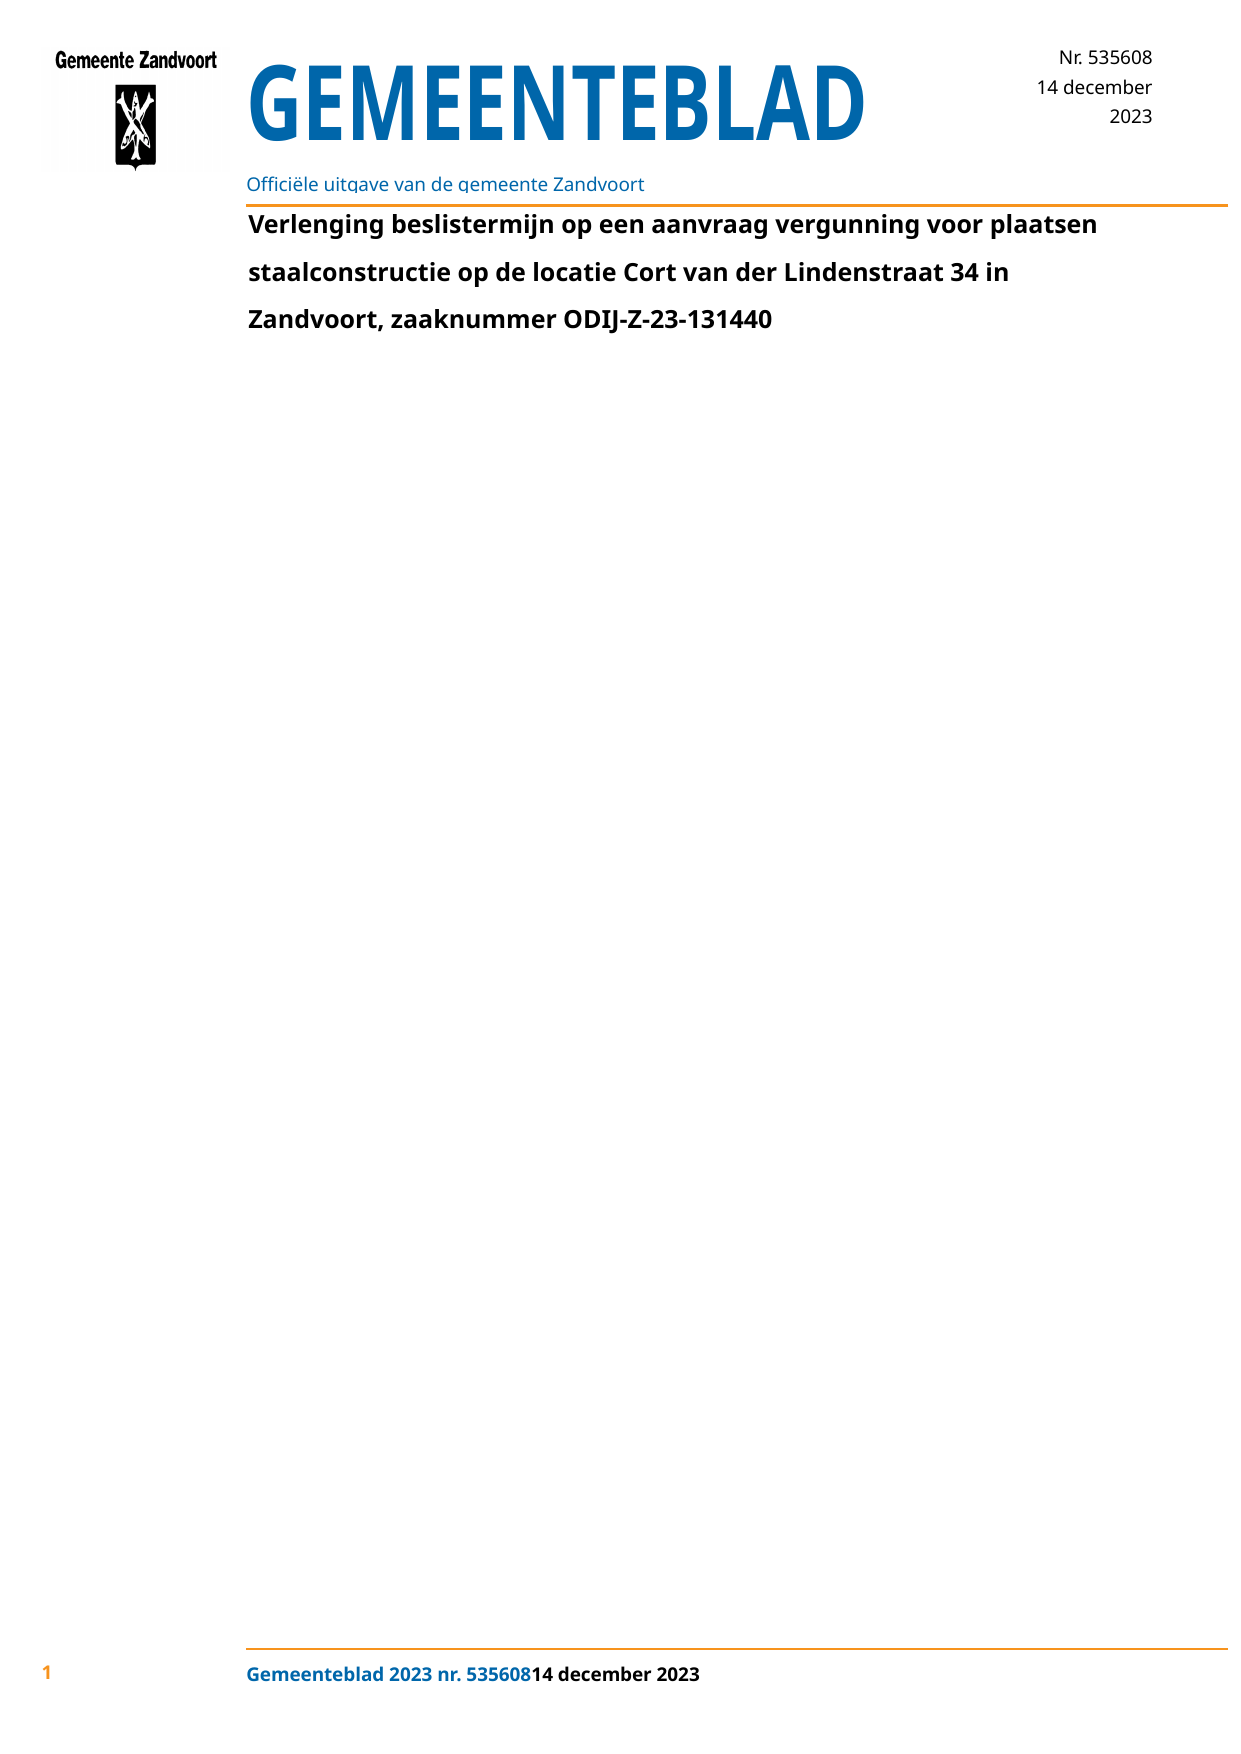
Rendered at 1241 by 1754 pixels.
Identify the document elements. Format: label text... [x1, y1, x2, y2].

picture [41, 47, 231, 172]
text Verlenging beslistermijn op een aanvraag vergunning voor plaatsen staalconstructie op de locatie Cort van der Lindenstraat 34 in Zandvoort, zaaknummer ODIJ-Z-23-131440 [248, 207, 1152, 336]
